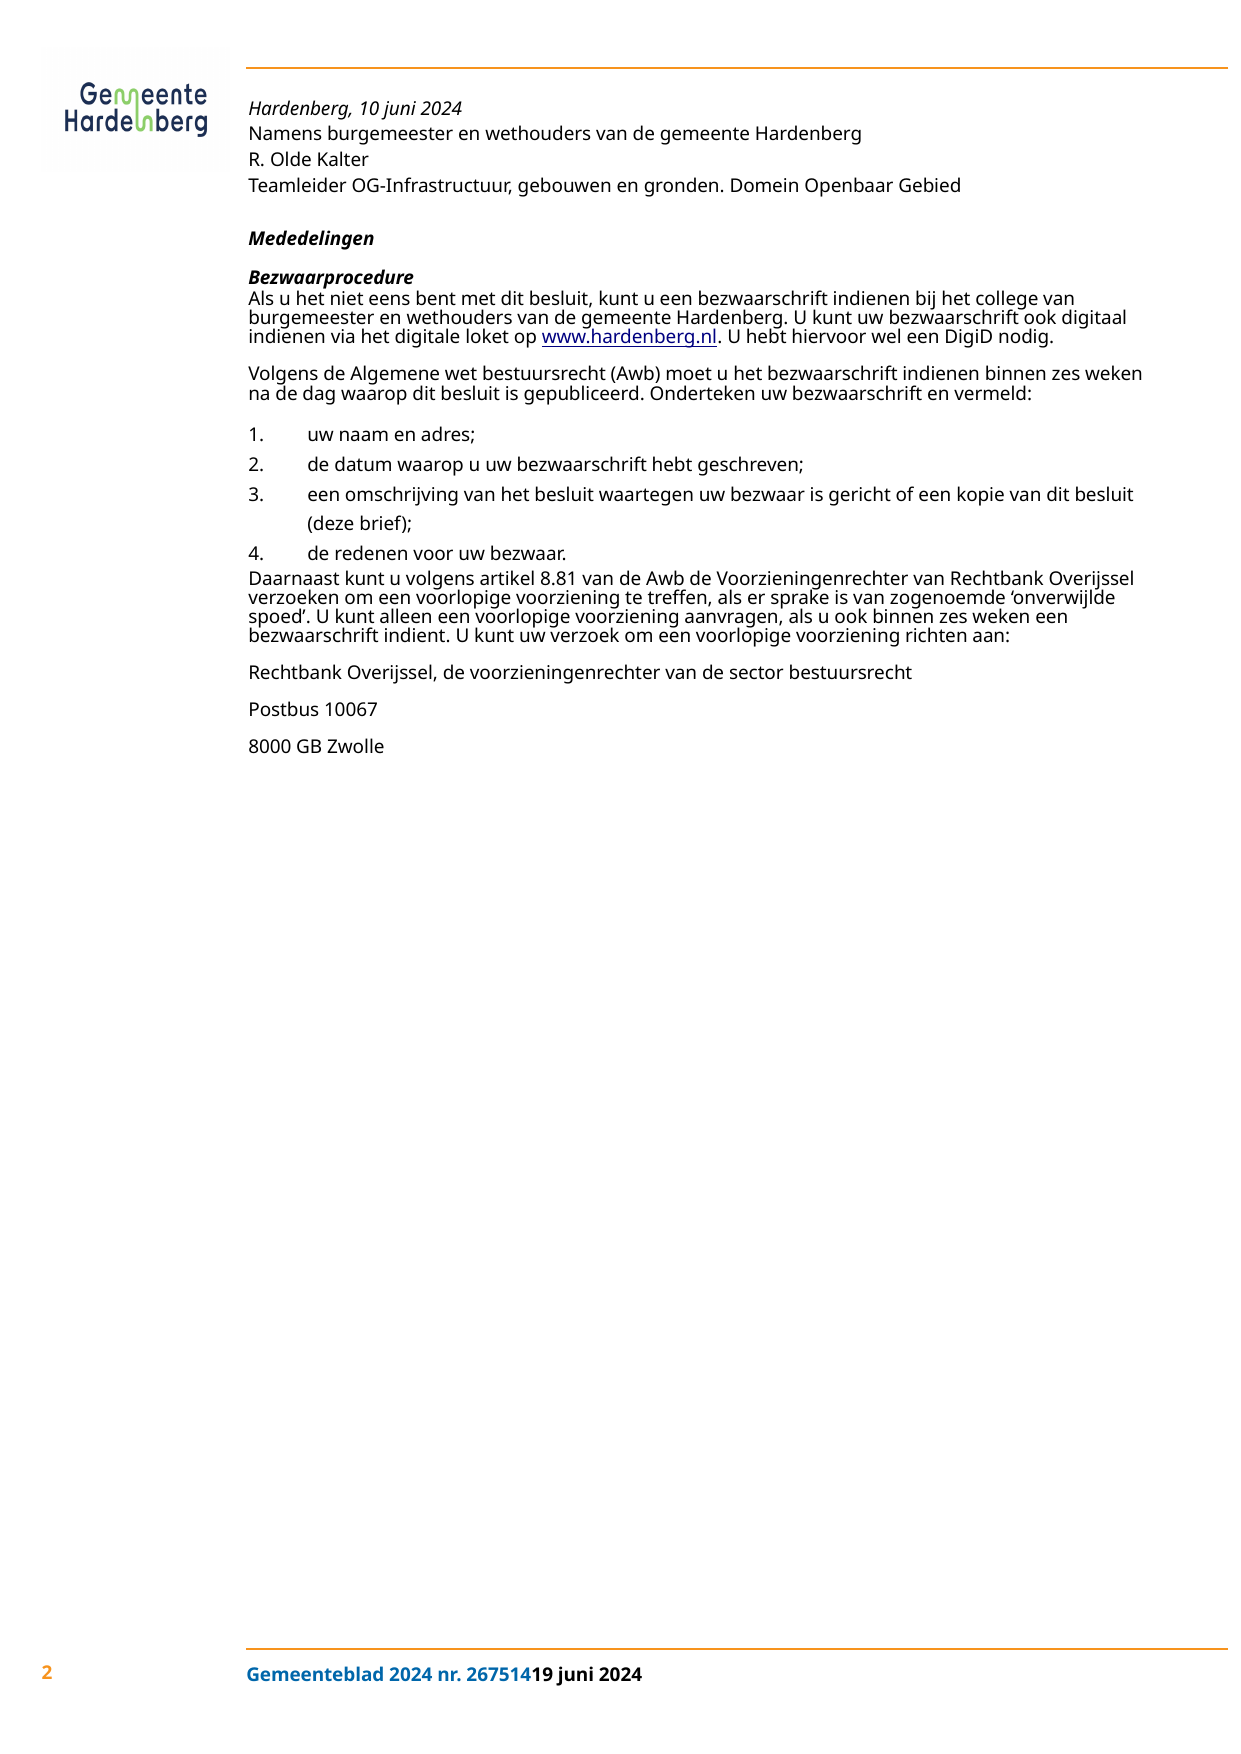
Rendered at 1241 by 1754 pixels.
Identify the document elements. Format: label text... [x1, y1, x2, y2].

text 8000 GB Zwolle [248, 738, 1152, 758]
text Als u het niet eens bent met dit besluit, kunt u een bezwaarschrift indienen bij het college van burgemeester en wethouders van de gemeente Hardenberg. U kunt uw bezwaarschrift ook digitaal indienen via het digitale loket op www.hardenberg.nl. U hebt hiervoor wel een DigiD nodig. [248, 290, 1152, 348]
text Daarnaast kunt u volgens artikel 8.81 van de Awb de Voorzieningenrechter van Rechtbank Overijssel verzoeken om een voorlopige voorziening te treffen, als er sprake is van zogenoemde ‘onverwijlde spoed’. U kunt alleen een voorlopige voorziening aanvragen, als u ook binnen zes weken een bezwaarschrift indient. U kunt uw verzoek om een voorlopige voorziening richten aan: [248, 569, 1152, 647]
text Bezwaarprocedure [248, 264, 1152, 290]
picture [41, 47, 231, 172]
list een omschrijving van het besluit waartegen uw bezwaar is gericht of een kopie van dit besluit (deze brief); [248, 481, 1152, 536]
text Rechtbank Overijssel, de voorzieningenrechter van de sector bestuursrecht [248, 664, 1152, 684]
list de redenen voor uw bezwaar. [248, 540, 1152, 566]
list de datum waarop u uw bezwaarschrift hebt geschreven; [248, 451, 1152, 477]
text Mededelingen [248, 225, 1152, 251]
text Teamleider OG-Infrastructuur, gebouwen en gronden. Domein Openbaar Gebied [248, 172, 1152, 198]
text Hardenberg, 10 juni 2024 [248, 95, 1152, 121]
list uw naam en adres; [248, 422, 1152, 447]
text Volgens de Algemene wet bestuursrecht (Awb) moet u het bezwaarschrift indienen binnen zes weken na de dag waarop dit besluit is gepubliceerd. Onderteken uw bezwaarschrift en vermeld: [248, 365, 1152, 404]
text R. Olde Kalter [248, 146, 1152, 172]
text Postbus 10067 [248, 701, 1152, 721]
text Namens burgemeester en wethouders van de gemeente Hardenberg [248, 121, 1152, 146]
